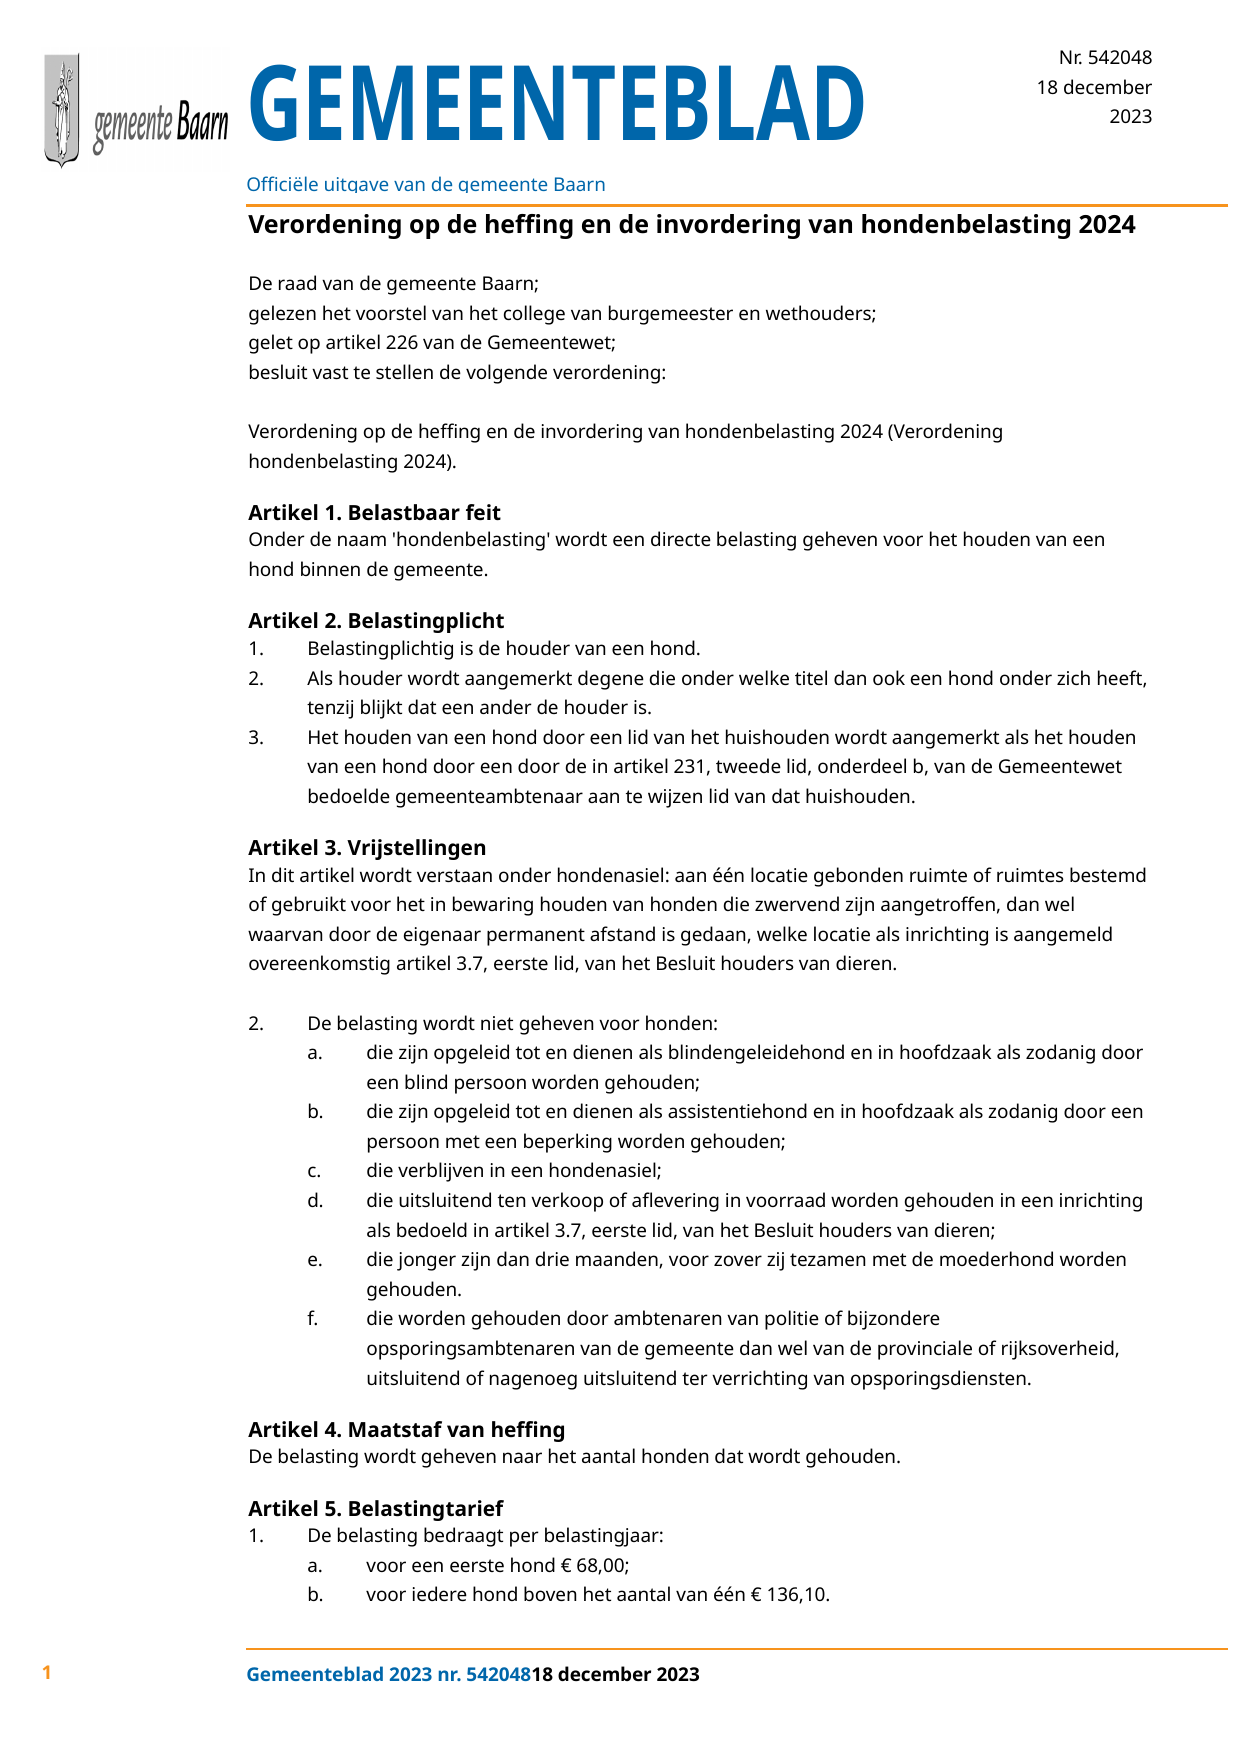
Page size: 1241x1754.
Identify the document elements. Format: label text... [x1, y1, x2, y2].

text gelezen het voorstel van het college van burgemeester en wethouders; [248, 300, 1152, 326]
text Artikel 5. Belastingtarief [248, 1494, 1152, 1522]
text Onder de naam 'hondenbelasting' wordt een directe belasting geheven voor het houden van een hond binnen de gemeente. [248, 527, 1152, 582]
list Belastingplichtig is de houder van een hond. [248, 635, 1152, 661]
list De belasting bedraagt per belastingjaar: [248, 1522, 1152, 1548]
list die zijn opgeleid tot en dienen als assistentiehond en in hoofdzaak als zodanig door een persoon met een beperking worden gehouden; [307, 1098, 1152, 1154]
text Verordening op de heffing en de invordering van hondenbelasting 2024 [248, 207, 1152, 241]
list die zijn opgeleid tot en dienen als blindengeleidehond en in hoofdzaak als zodanig door een blind persoon worden gehouden; [307, 1039, 1152, 1095]
list die worden gehouden door ambtenaren van politie of bijzondere opsporingsambtenaren van de gemeente dan wel van de provinciale of rijksoverheid, uitsluitend of nagenoeg uitsluitend ter verrichting van opsporingsdiensten. [307, 1306, 1152, 1391]
list voor iedere hond boven het aantal van één € 136,10. [307, 1582, 1152, 1607]
list voor een eerste hond € 68,00; [307, 1552, 1152, 1578]
list Als houder wordt aangemerkt degene die onder welke titel dan ook een hond onder zich heeft, tenzij blijkt dat een ander de houder is. [248, 665, 1152, 720]
text gelet op artikel 226 van de Gemeentewet; [248, 329, 1152, 355]
text Artikel 1. Belastbaar feit [248, 498, 1152, 527]
text De belasting wordt geheven naar het aantal honden dat wordt gehouden. [248, 1444, 1152, 1469]
text De raad van de gemeente Baarn; [248, 270, 1152, 296]
text In dit artikel wordt verstaan onder hondenasiel: aan één locatie gebonden ruimte of ruimtes bestemd of gebruikt voor het in bewaring houden van honden die zwervend zijn aangetroffen, dan wel waarvan door de eigenaar permanent afstand is gedaan, welke locatie als inrichting is aangemeld overeenkomstig artikel 3.7, eerste lid, van het Besluit houders van dieren. [248, 862, 1152, 976]
text Verordening op de heffing en de invordering van hondenbelasting 2024 (Verordening hondenbelasting 2024). [248, 418, 1152, 473]
list De belasting wordt niet geheven voor honden: [248, 1010, 1152, 1036]
list die jonger zijn dan drie maanden, voor zover zij tezamen met de moederhond worden gehouden. [307, 1246, 1152, 1302]
text besluit vast te stellen de volgende verordening: [248, 359, 1152, 385]
list Het houden van een hond door een lid van het huishouden wordt aangemerkt als het houden van een hond door een door de in artikel 231, tweede lid, onderdeel b, van de Gemeentewet bedoelde gemeenteambtenaar aan te wijzen lid van dat huishouden. [248, 724, 1152, 809]
text Artikel 4. Maatstaf van heffing [248, 1415, 1152, 1444]
text Artikel 3. Vrijstellingen [248, 833, 1152, 862]
list die uitsluitend ten verkoop of aflevering in voorraad worden gehouden in een inrichting als bedoeld in artikel 3.7, eerste lid, van het Besluit houders van dieren; [307, 1187, 1152, 1243]
picture [41, 47, 231, 172]
text Artikel 2. Belastingplicht [248, 607, 1152, 635]
list die verblijven in een hondenasiel; [307, 1158, 1152, 1183]
